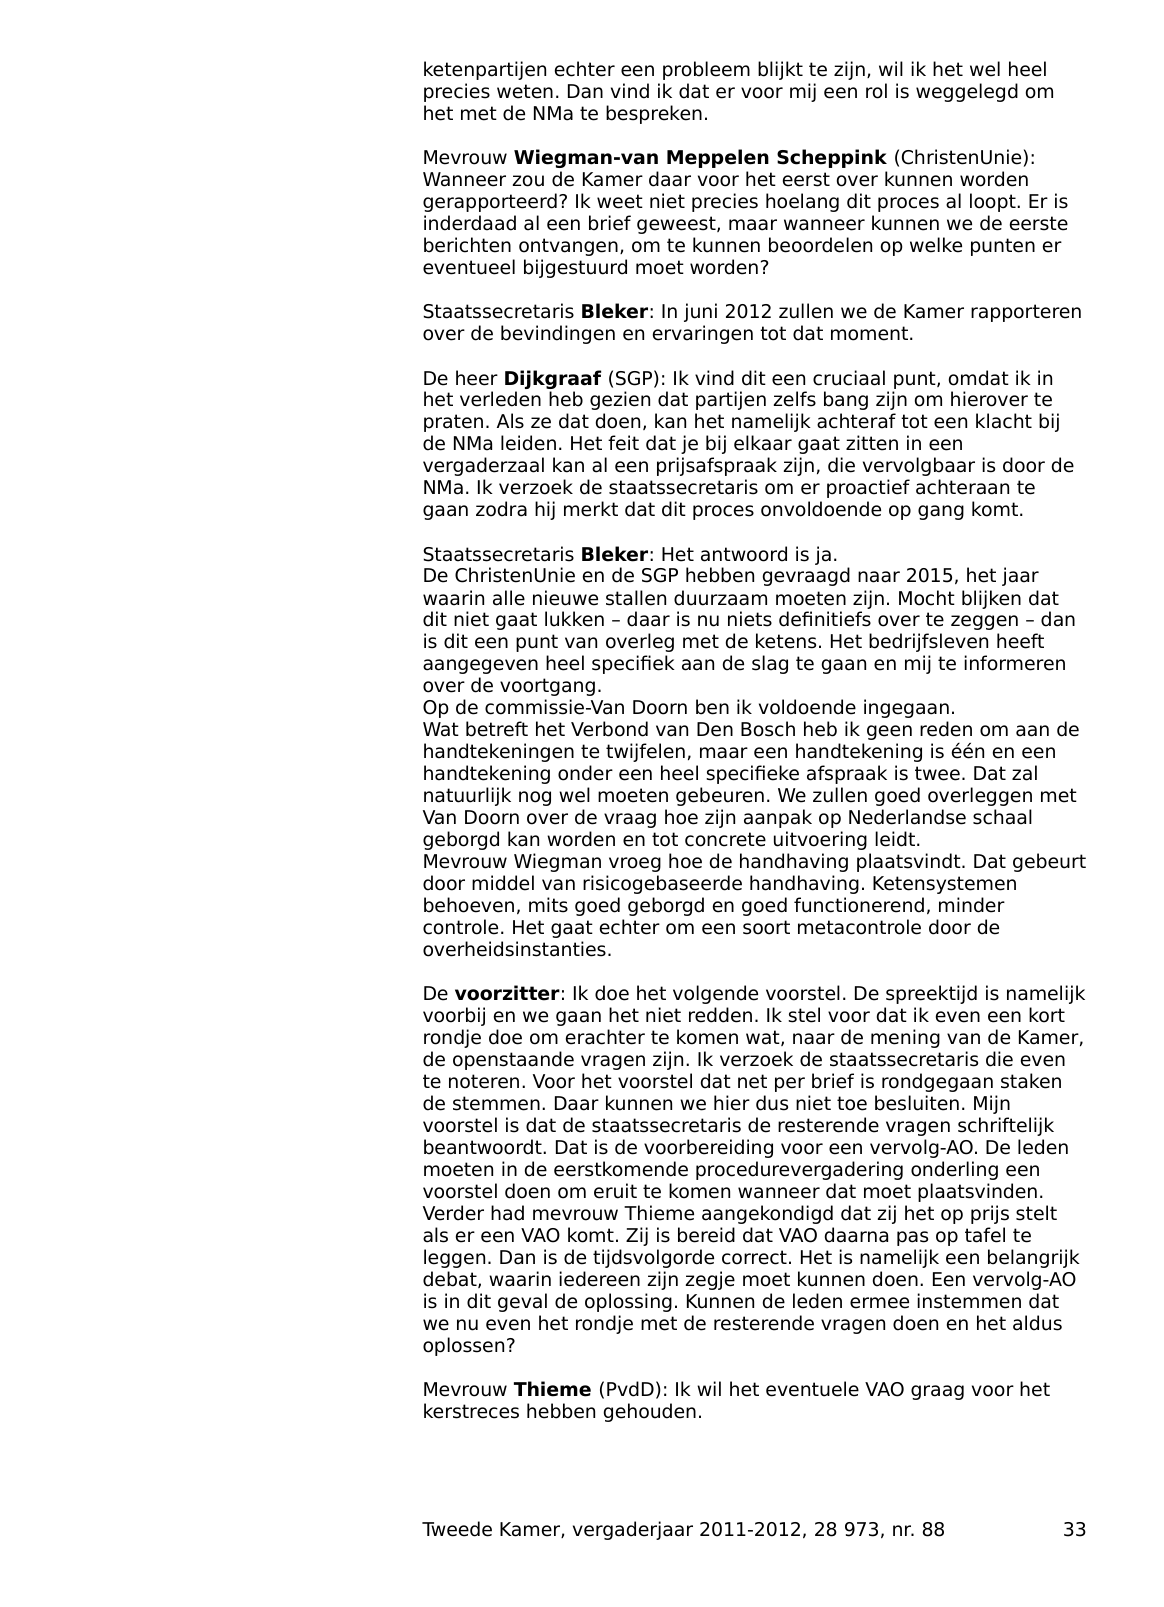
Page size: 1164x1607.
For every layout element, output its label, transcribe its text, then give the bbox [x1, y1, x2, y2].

text Mevrouw Thieme (PvdD): Ik wil het eventuele VAO graag voor het kerstreces hebben gehouden. [422, 1379, 1087, 1423]
text ketenpartijen echter een probleem blijkt te zijn, wil ik het wel heel precies weten. Dan vind ik dat er voor mij een rol is weggelegd om het met de NMa te bespreken. [422, 59, 1087, 125]
text De voorzitter: Ik doe het volgende voorstel. De spreektijd is namelijk voorbij en we gaan het niet redden. Ik stel voor dat ik even een kort rondje doe om erachter te komen wat, naar de mening van de Kamer, de openstaande vragen zijn. Ik verzoek de staatssecretaris die even te noteren. Voor het voorstel dat net per brief is rondgegaan staken de stemmen. Daar kunnen we hier dus niet toe besluiten. Mijn voorstel is dat de staatssecretaris de resterende vragen schriftelijk beantwoordt. Dat is de voorbereiding voor een vervolg-AO. De leden moeten in de eerstkomende procedurevergadering onderling een voorstel doen om eruit te komen wanneer dat moet plaatsvinden. Verder had mevrouw Thieme aangekondigd dat zij het op prijs stelt als er een VAO komt. Zij is bereid dat VAO daarna pas op tafel te leggen. Dan is de tijdsvolgorde correct. Het is namelijk een belangrijk debat, waarin iedereen zijn zegje moet kunnen doen. Een vervolg-AO is in dit geval de oplossing. Kunnen de leden ermee instemmen dat we nu even het rondje met de resterende vragen doen en het aldus oplossen? [422, 983, 1087, 1357]
text Staatssecretaris Bleker: In juni 2012 zullen we de Kamer rapporteren over de bevindingen en ervaringen tot dat moment. [422, 301, 1087, 345]
text Wat betreft het Verbond van Den Bosch heb ik geen reden om aan de handtekeningen te twijfelen, maar een handtekening is één en een handtekening onder een heel specifieke afspraak is twee. Dat zal natuurlijk nog wel moeten gebeuren. We zullen goed overleggen met Van Doorn over de vraag hoe zijn aanpak op Nederlandse schaal geborgd kan worden en tot concrete uitvoering leidt. [422, 719, 1087, 851]
text De ChristenUnie en de SGP hebben gevraagd naar 2015, het jaar waarin alle nieuwe stallen duurzaam moeten zijn. Mocht blijken dat dit niet gaat lukken – daar is nu niets definitiefs over te zeggen – dan is dit een punt van overleg met de ketens. Het bedrijfsleven heeft aangegeven heel specifiek aan de slag te gaan en mij te informeren over de voortgang. [422, 565, 1087, 697]
text De heer Dijkgraaf (SGP): Ik vind dit een cruciaal punt, omdat ik in het verleden heb gezien dat partijen zelfs bang zijn om hierover te praten. Als ze dat doen, kan het namelijk achteraf tot een klacht bij de NMa leiden. Het feit dat je bij elkaar gaat zitten in een vergaderzaal kan al een prijsafspraak zijn, die vervolgbaar is door de NMa. Ik verzoek de staatssecretaris om er proactief achteraan te gaan zodra hij merkt dat dit proces onvoldoende op gang komt. [422, 367, 1087, 521]
text Mevrouw Wiegman vroeg hoe de handhaving plaatsvindt. Dat gebeurt door middel van risicogebaseerde handhaving. Ketensystemen behoeven, mits goed geborgd en goed functionerend, minder controle. Het gaat echter om een soort metacontrole door de overheidsinstanties. [422, 851, 1087, 961]
text Staatssecretaris Bleker: Het antwoord is ja. [422, 543, 1087, 565]
text Mevrouw Wiegman-van Meppelen Scheppink (ChristenUnie): Wanneer zou de Kamer daar voor het eerst over kunnen worden gerapporteerd? Ik weet niet precies hoelang dit proces al loopt. Er is inderdaad al een brief geweest, maar wanneer kunnen we de eerste berichten ontvangen, om te kunnen beoordelen op welke punten er eventueel bijgestuurd moet worden? [422, 147, 1087, 279]
text Op de commissie-Van Doorn ben ik voldoende ingegaan. [422, 697, 1087, 719]
